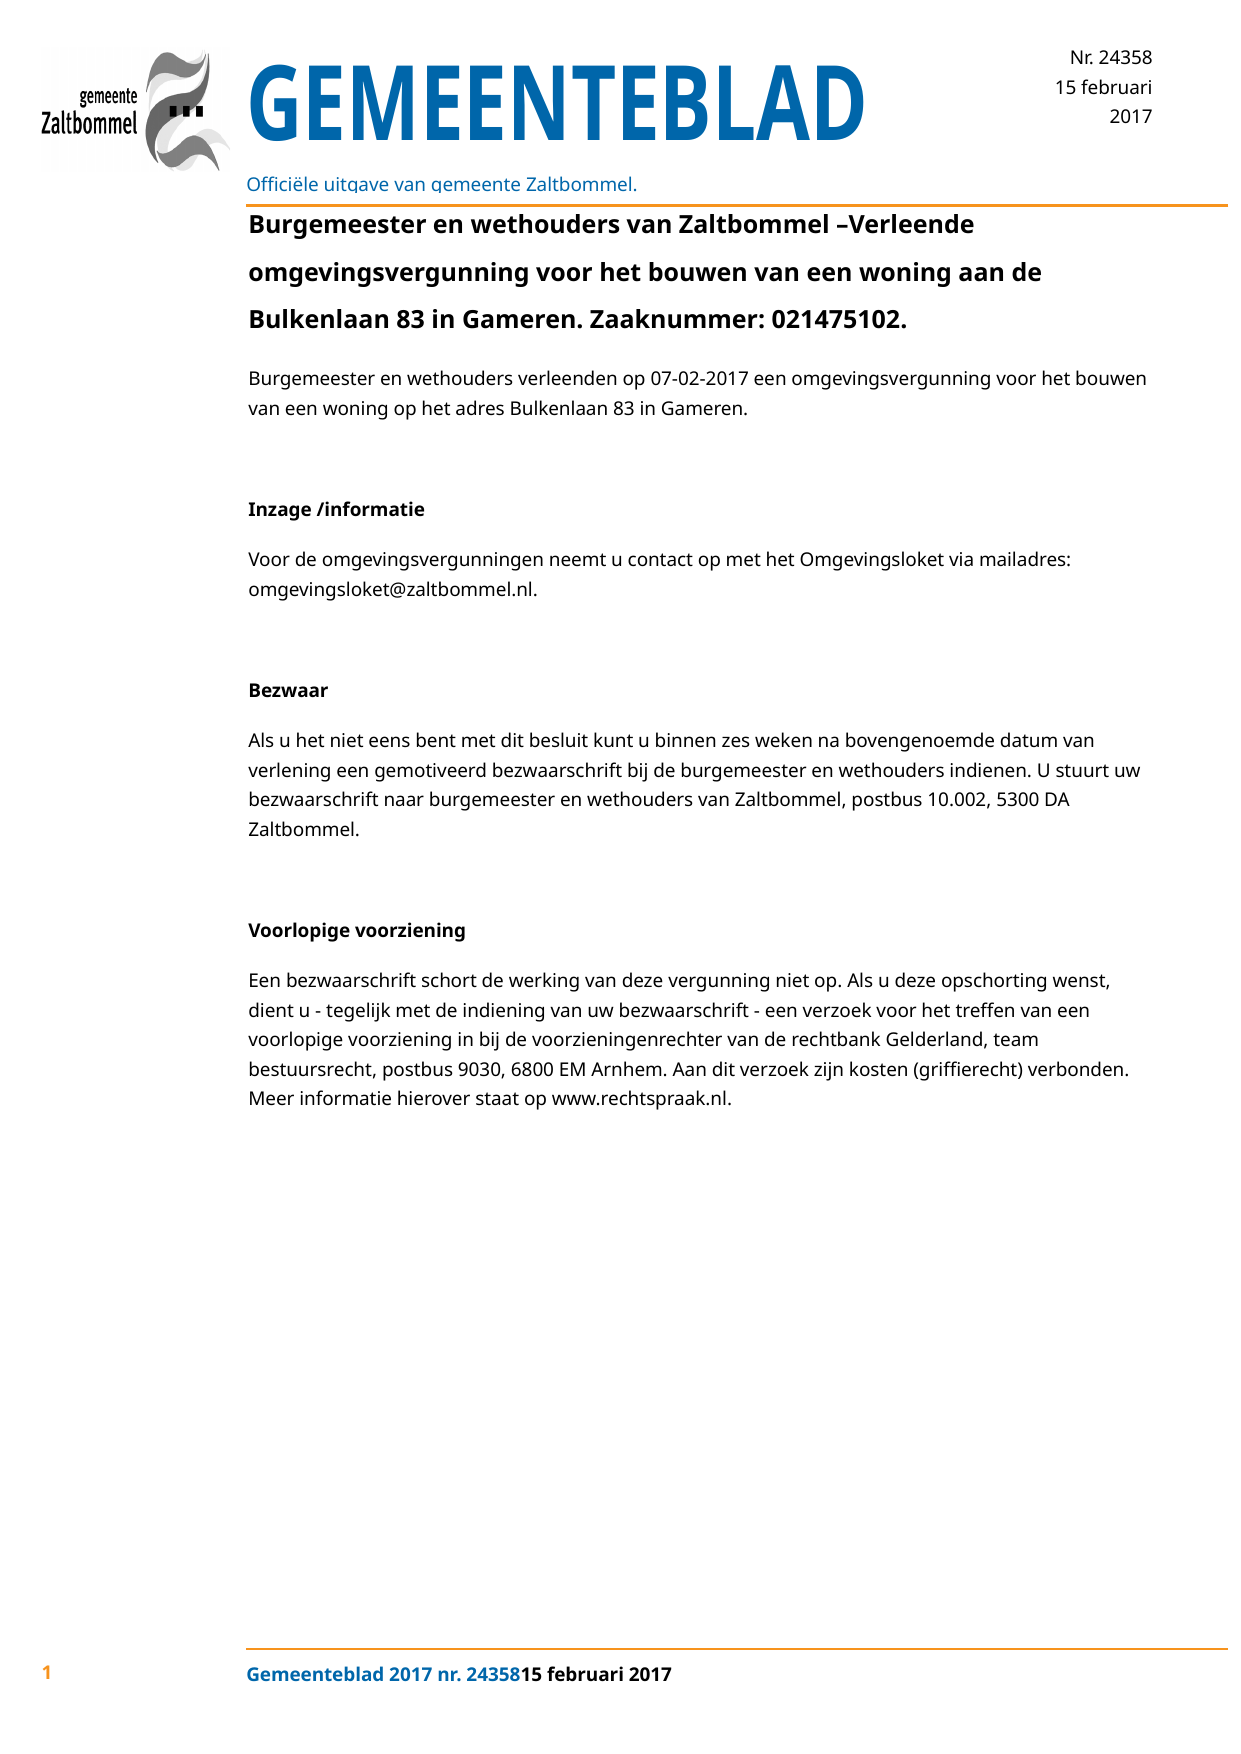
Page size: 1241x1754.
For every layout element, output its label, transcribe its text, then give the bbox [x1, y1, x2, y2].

text Voorlopige voorziening [248, 917, 1152, 942]
picture [41, 47, 231, 172]
text Burgemeester en wethouders verleenden op 07-02-2017 een omgevingsvergunning voor het bouwen van een woning op het adres Bulkenlaan 83 in Gameren. [248, 366, 1152, 421]
text Bezwaar [248, 677, 1152, 702]
text Inzage /informatie [248, 496, 1152, 522]
text Voor de omgevingsvergunningen neemt u contact op met het Omgevingsloket via mailadres: omgevingsloket@zaltbommel.nl. [248, 546, 1152, 602]
text Burgemeester en wethouders van Zaltbommel –Verleende omgevingsvergunning voor het bouwen van een woning aan de Bulkenlaan 83 in Gameren. Zaaknummer: 021475102. [248, 207, 1152, 336]
text Als u het niet eens bent met dit besluit kunt u binnen zes weken na bovengenoemde datum van verlening een gemotiveerd bezwaarschrift bij de burgemeester en wethouders indienen. U stuurt uw bezwaarschrift naar burgemeester en wethouders van Zaltbommel, postbus 10.002, 5300 DA Zaltbommel. [248, 727, 1152, 842]
text Een bezwaarschrift schort de werking van deze vergunning niet op. Als u deze opschorting wenst, dient u - tegelijk met de indiening van uw bezwaarschrift - een verzoek voor het treffen van een voorlopige voorziening in bij de voorzieningenrechter van de rechtbank Gelderland, team bestuursrecht, postbus 9030, 6800 EM Arnhem. Aan dit verzoek zijn kosten (griffierecht) verbonden. Meer informatie hierover staat op www.rechtspraak.nl. [248, 967, 1152, 1111]
